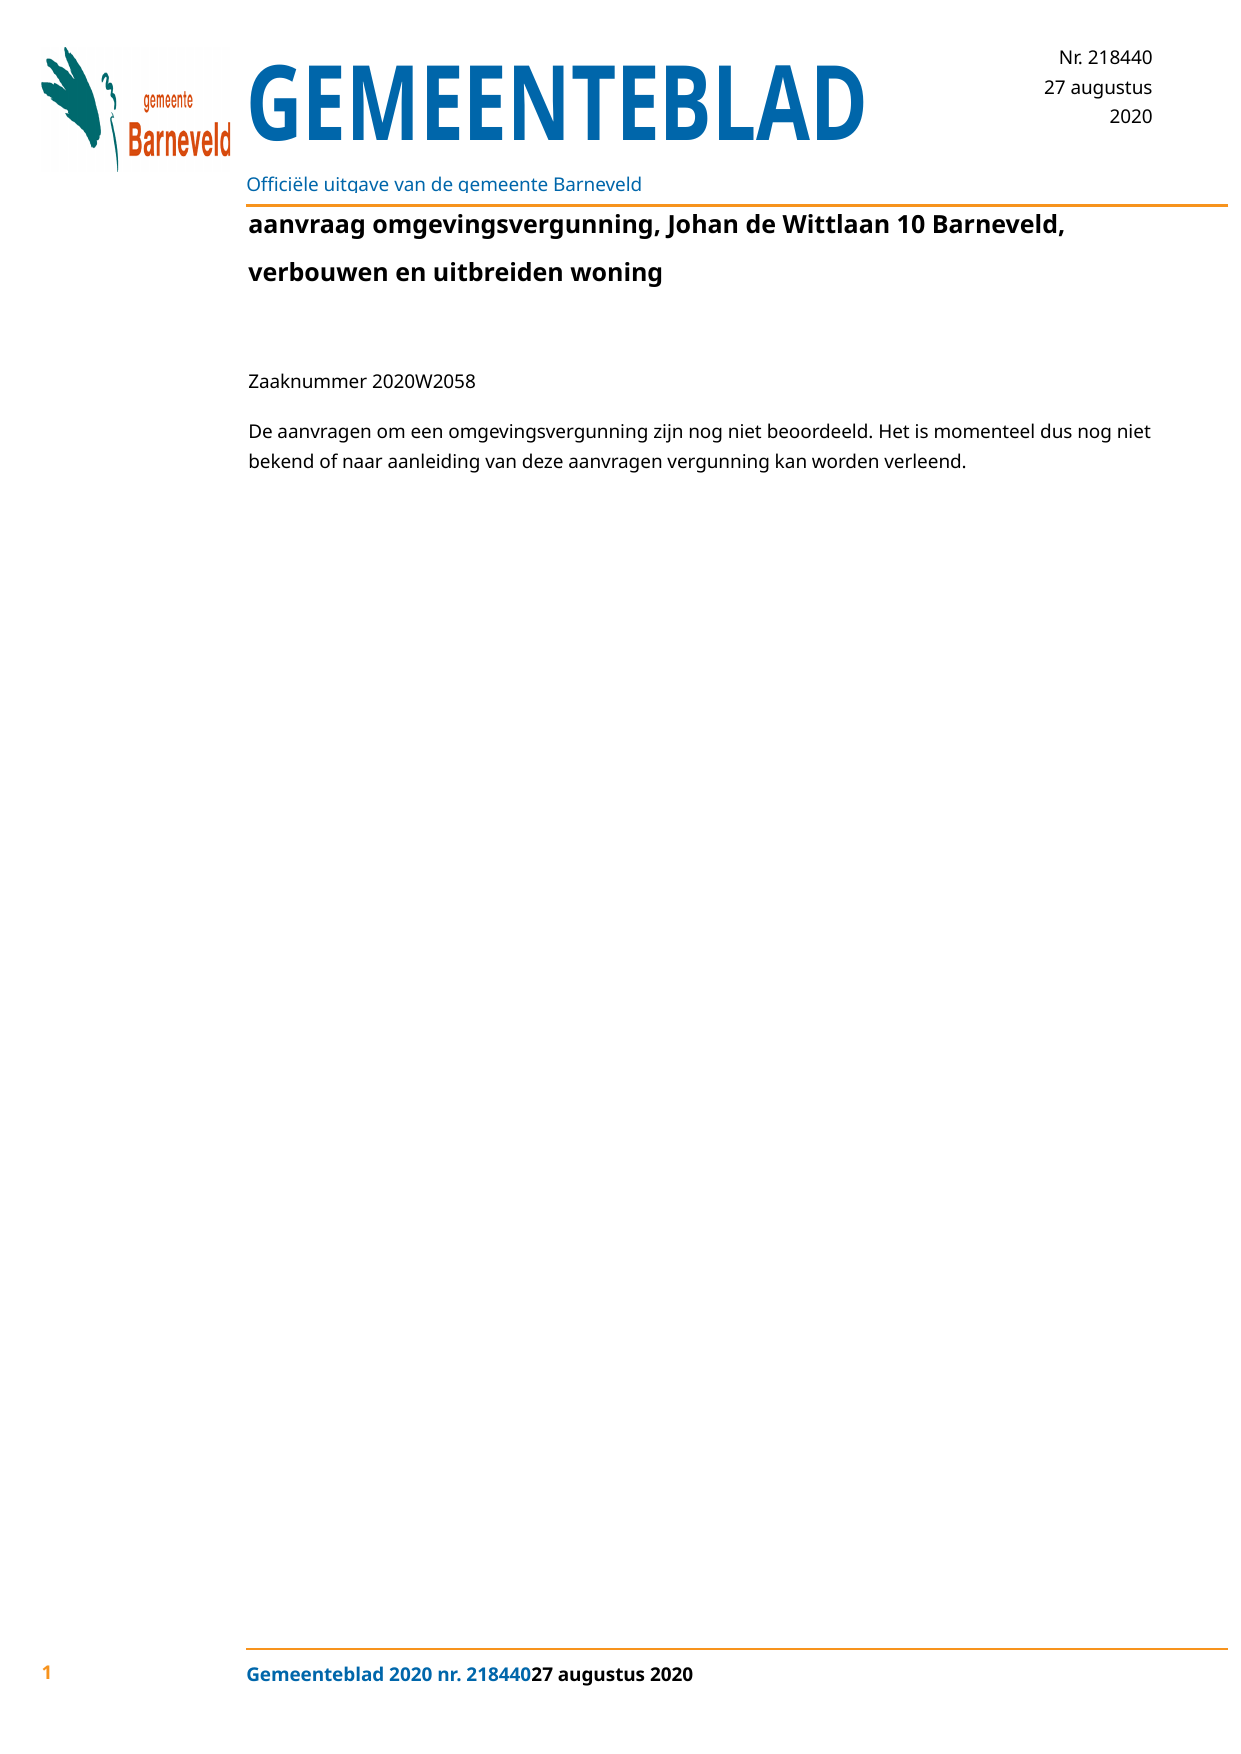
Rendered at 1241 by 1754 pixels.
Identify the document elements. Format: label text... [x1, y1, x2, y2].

text Zaaknummer 2020W2058 [248, 368, 1152, 394]
text aanvraag omgevingsvergunning, Johan de Wittlaan 10 Barneveld, verbouwen en uitbreiden woning [248, 207, 1152, 288]
picture [41, 47, 231, 172]
text De aanvragen om een omgevingsvergunning zijn nog niet beoordeeld. Het is momenteel dus nog niet bekend of naar aanleiding van deze aanvragen vergunning kan worden verleend. [248, 419, 1152, 474]
